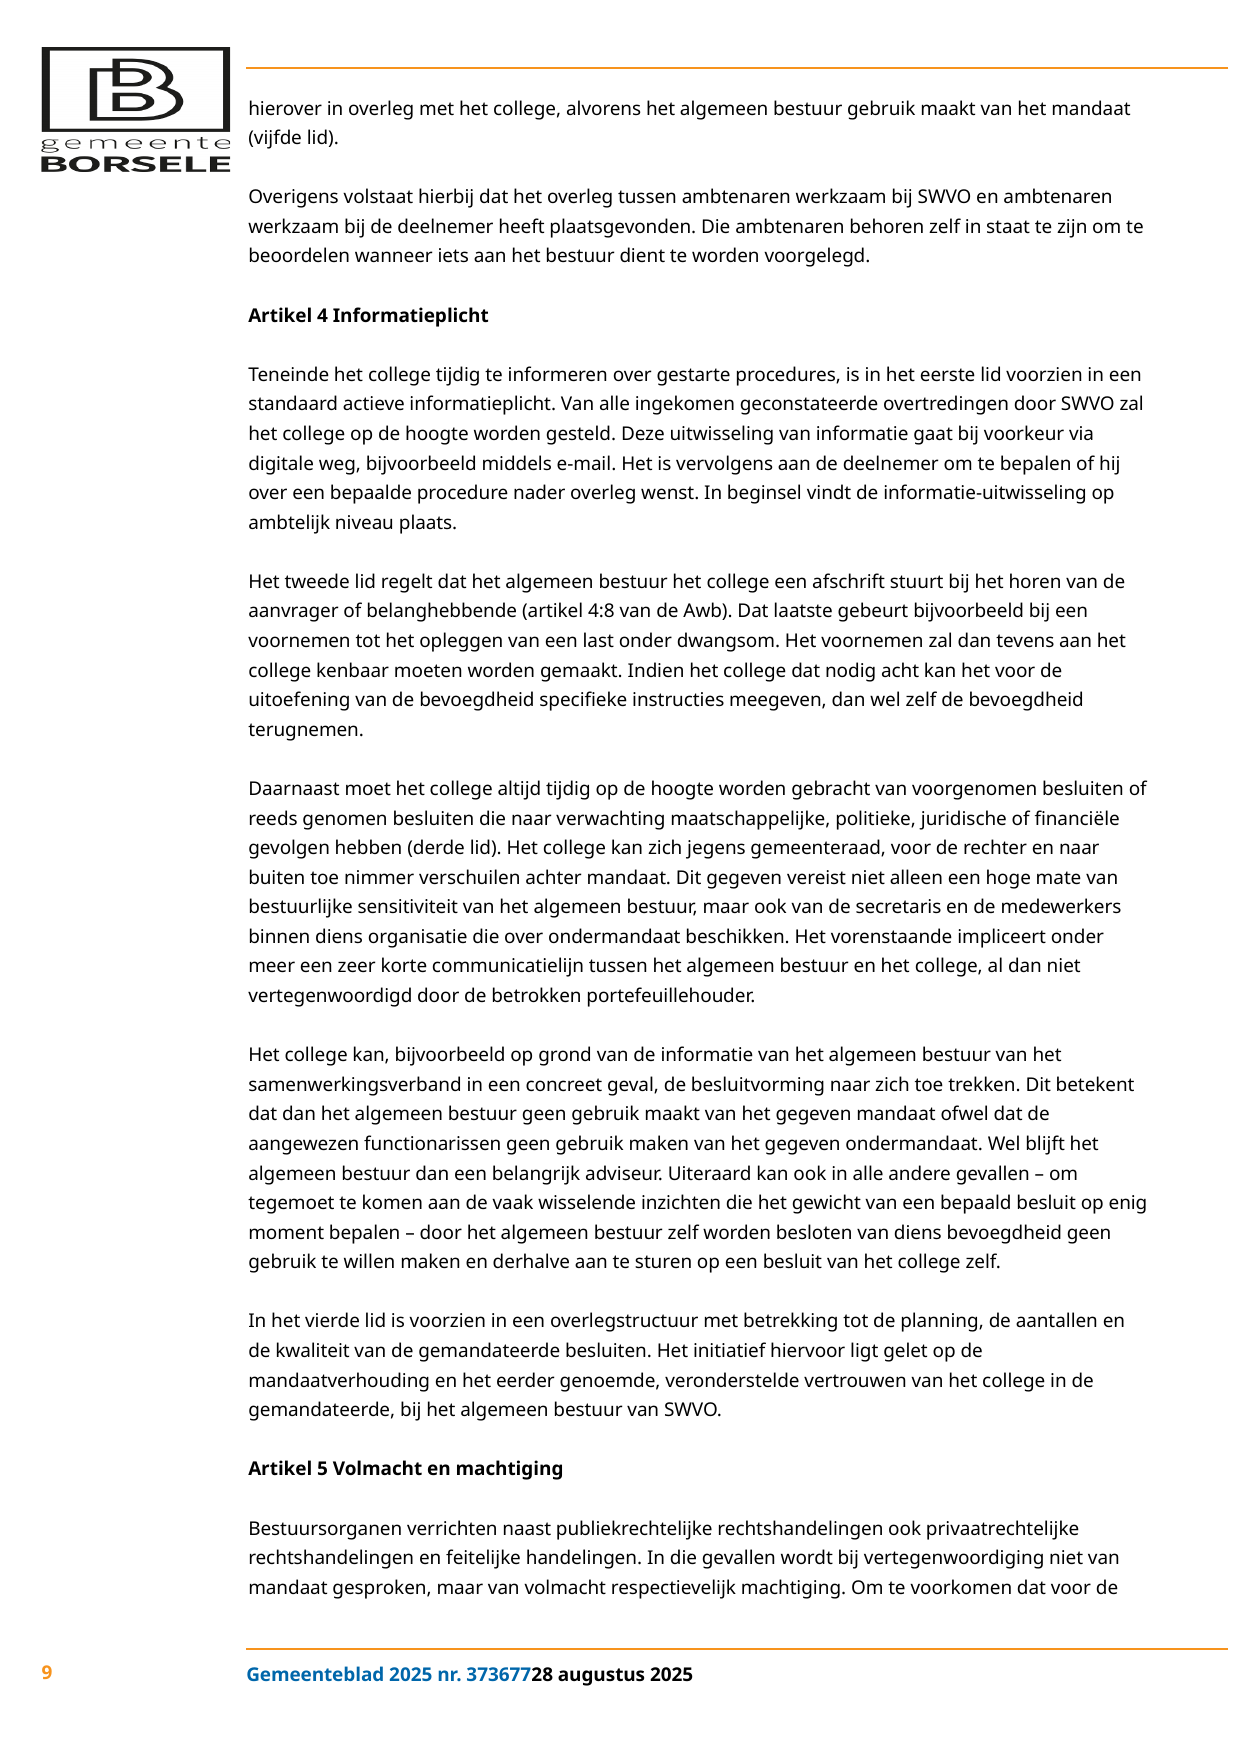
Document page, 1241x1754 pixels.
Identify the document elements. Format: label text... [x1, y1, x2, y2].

text Bestuursorganen verrichten naast publiekrechtelijke rechtshandelingen ook privaatrechtelijke rechtshandelingen en feitelijke handelingen. In die gevallen wordt bij vertegenwoordiging niet van mandaat gesproken, maar van volmacht respectievelijk machtiging. Om te voorkomen dat voor de [248, 1515, 1152, 1600]
text Teneinde het college tijdig te informeren over gestarte procedures, is in het eerste lid voorzien in een standaard actieve informatieplicht. Van alle ingekomen geconstateerde overtredingen door SWVO zal het college op de hoogte worden gesteld. Deze uitwisseling van informatie gaat bij voorkeur via digitale weg, bijvoorbeeld middels e-mail. Het is vervolgens aan de deelnemer om te bepalen of hij over een bepaalde procedure nader overleg wenst. In beginsel vindt de informatie-uitwisseling op ambtelijk niveau plaats. [248, 361, 1152, 535]
text Artikel 5 Volmacht en machtiging [248, 1456, 1152, 1481]
text Het college kan, bijvoorbeeld op grond van de informatie van het algemeen bestuur van het samenwerkingsverband in een concreet geval, de besluitvorming naar zich toe trekken. Dit betekent dat dan het algemeen bestuur geen gebruik maakt van het gegeven mandaat ofwel dat de aangewezen functionarissen geen gebruik maken van het gegeven ondermandaat. Wel blijft het algemeen bestuur dan een belangrijk adviseur. Uiteraard kan ook in alle andere gevallen – om tegemoet te komen aan de vaak wisselende inzichten die het gewicht van een bepaald besluit op enig moment bepalen – door het algemeen bestuur zelf worden besloten van diens bevoegdheid geen gebruik te willen maken en derhalve aan te sturen op een besluit van het college zelf. [248, 1041, 1152, 1274]
picture [41, 47, 231, 172]
text In het vierde lid is voorzien in een overlegstructuur met betrekking tot de planning, de aantallen en de kwaliteit van de gemandateerde besluiten. Het initiatief hiervoor ligt gelet op de mandaatverhouding en het eerder genoemde, veronderstelde vertrouwen van het college in de gemandateerde, bij het algemeen bestuur van SWVO. [248, 1308, 1152, 1422]
text Daarnaast moet het college altijd tijdig op de hoogte worden gebracht van voorgenomen besluiten of reeds genomen besluiten die naar verwachting maatschappelijke, politieke, juridische of financiële gevolgen hebben (derde lid). Het college kan zich jegens gemeenteraad, voor de rechter en naar buiten toe nimmer verschuilen achter mandaat. Dit gegeven vereist niet alleen een hoge mate van bestuurlijke sensitiviteit van het algemeen bestuur, maar ook van de secretaris en de medewerkers binnen diens organisatie die over ondermandaat beschikken. Het vorenstaande impliceert onder meer een zeer korte communicatielijn tussen het algemeen bestuur en het college, al dan niet vertegenwoordigd door de betrokken portefeuillehouder. [248, 775, 1152, 1008]
text Artikel 4 Informatieplicht [248, 302, 1152, 328]
text hierover in overleg met het college, alvorens het algemeen bestuur gebruik maakt van het mandaat (vijfde lid). [248, 95, 1152, 150]
text Het tweede lid regelt dat het algemeen bestuur het college een afschrift stuurt bij het horen van de aanvrager of belanghebbende (artikel 4:8 van de Awb). Dat laatste gebeurt bijvoorbeeld bij een voornemen tot het opleggen van een last onder dwangsom. Het voornemen zal dan tevens aan het college kenbaar moeten worden gemaakt. Indien het college dat nodig acht kan het voor de uitoefening van de bevoegdheid specifieke instructies meegeven, dan wel zelf de bevoegdheid terugnemen. [248, 568, 1152, 742]
text Overigens volstaat hierbij dat het overleg tussen ambtenaren werkzaam bij SWVO en ambtenaren werkzaam bij de deelnemer heeft plaatsgevonden. Die ambtenaren behoren zelf in staat te zijn om te beoordelen wanneer iets aan het bestuur dient te worden voorgelegd. [248, 183, 1152, 268]
